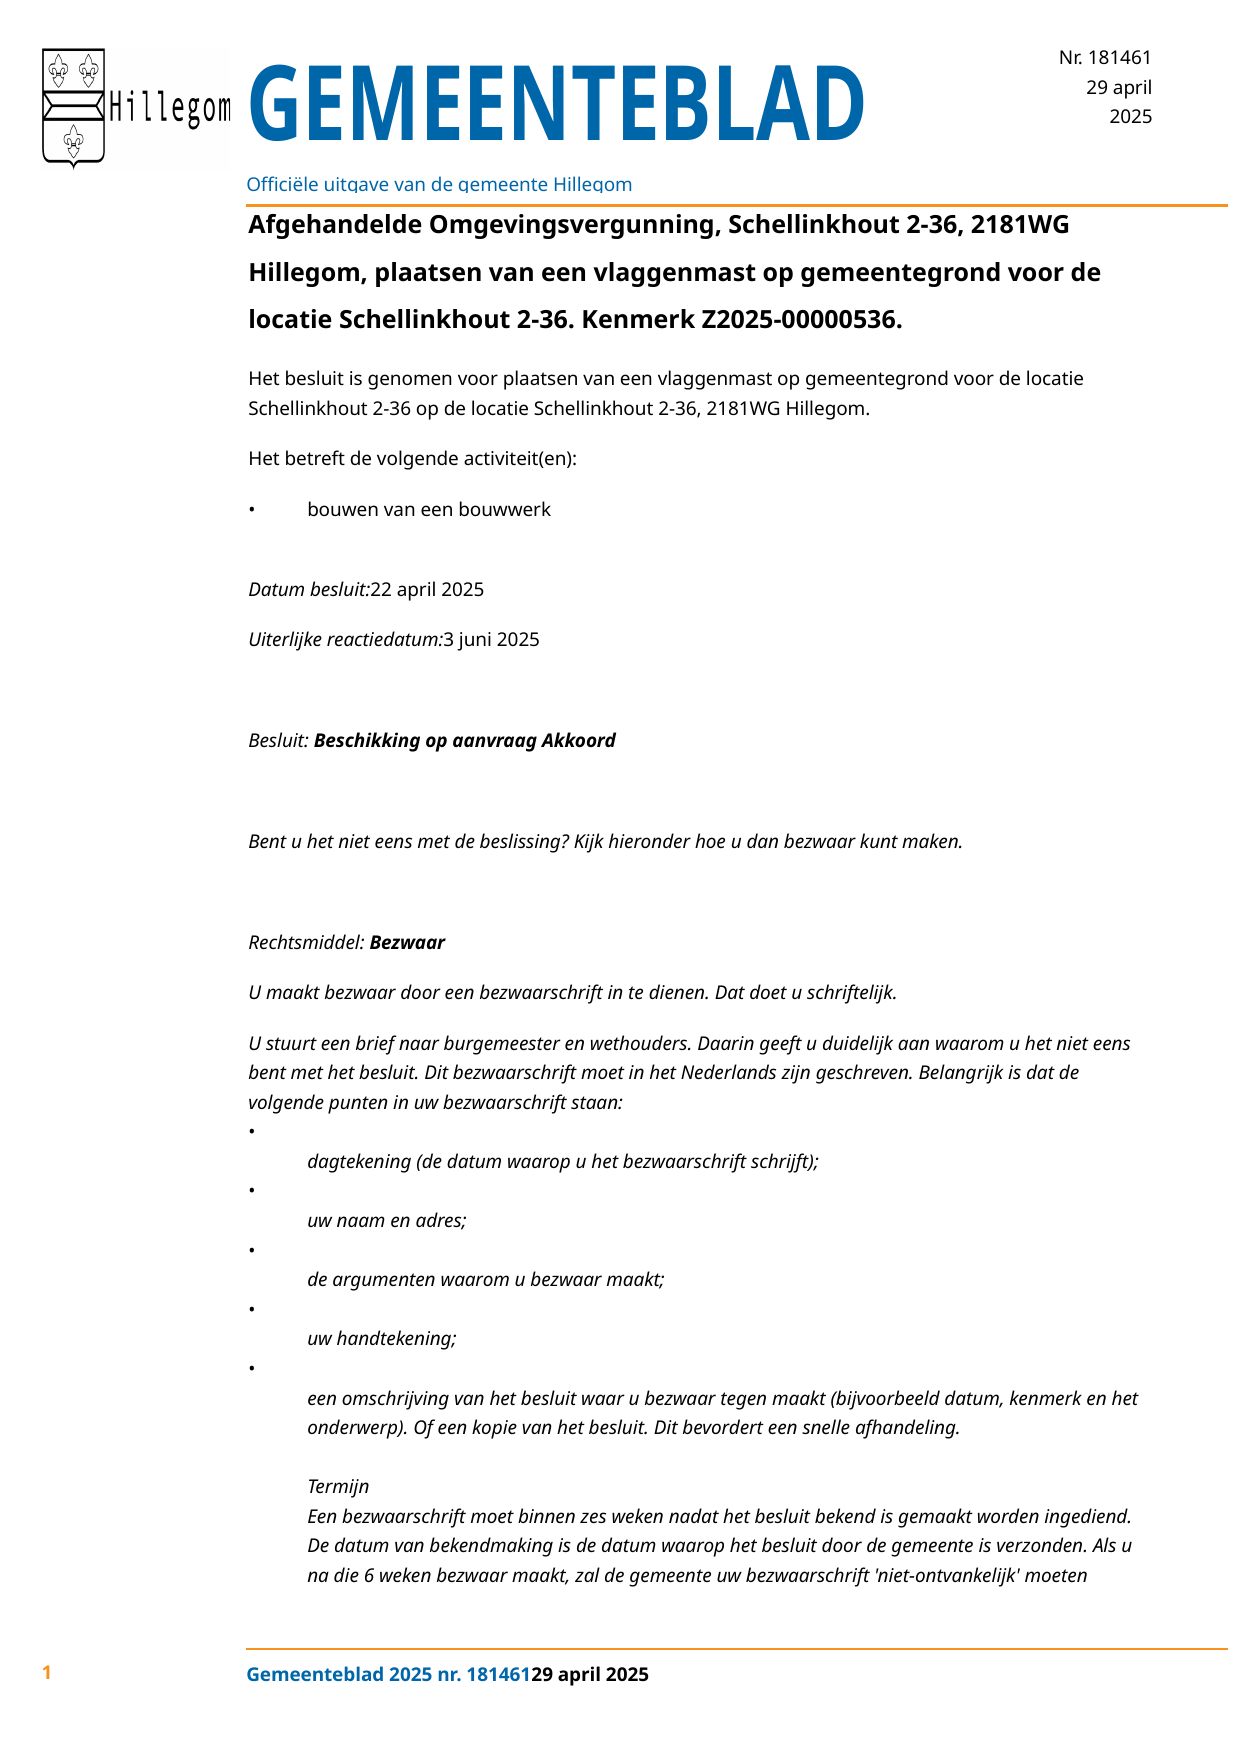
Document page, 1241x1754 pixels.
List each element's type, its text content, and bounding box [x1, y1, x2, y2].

text Het besluit is genomen voor plaatsen van een vlaggenmast op gemeentegrond voor de locatie Schellinkhout 2-36 op de locatie Schellinkhout 2-36, 2181WG Hillegom. [248, 366, 1152, 421]
list Een bezwaarschrift moet binnen zes weken nadat het besluit bekend is gemaakt worden ingediend. De datum van bekendmaking is de datum waarop het besluit door de gemeente is verzonden. Als u na die 6 weken bezwaar maakt, zal de gemeente uw bezwaarschrift 'niet-ontvankelijk' moeten [248, 1503, 1152, 1588]
text Rechtsmiddel: Bezwaar [248, 929, 1152, 954]
picture [41, 47, 231, 172]
list uw handtekening; [248, 1326, 1152, 1351]
text Besluit: Beschikking op aanvraag Akkoord [248, 727, 1152, 753]
text U stuurt een brief naar burgemeester en wethouders. Daarin geeft u duidelijk aan waarom u het niet eens bent met het besluit. Dit bezwaarschrift moet in het Nederlands zijn geschreven. Belangrijk is dat de volgende punten in uw bezwaarschrift staan: [248, 1030, 1152, 1114]
text Afgehandelde Omgevingsvergunning, Schellinkhout 2-36, 2181WG Hillegom, plaatsen van een vlaggenmast op gemeentegrond voor de locatie Schellinkhout 2-36. Kenmerk Z2025-00000536. [248, 207, 1152, 336]
list Termijn [248, 1473, 1152, 1499]
text Uiterlijke reactiedatum:3 juni 2025 [248, 626, 1152, 652]
text Het betreft de volgende activiteit(en): [248, 446, 1152, 471]
text U maakt bezwaar door een bezwaarschrift in te dienen. Dat doet u schriftelijk. [248, 979, 1152, 1005]
list uw naam en adres; [248, 1207, 1152, 1233]
list bouwen van een bouwwerk [248, 496, 1152, 522]
text Bent u het niet eens met de beslissing? Kijk hieronder hoe u dan bezwaar kunt maken. [248, 828, 1152, 854]
text Datum besluit:22 april 2025 [248, 576, 1152, 602]
list de argumenten waarom u bezwaar maakt; [248, 1266, 1152, 1292]
list een omschrijving van het besluit waar u bezwaar tegen maakt (bijvoorbeeld datum, kenmerk en het onderwerp). Of een kopie van het besluit. Dit bevordert een snelle afhandeling. [248, 1385, 1152, 1440]
list dagtekening (de datum waarop u het bezwaarschrift schrijft); [248, 1148, 1152, 1174]
